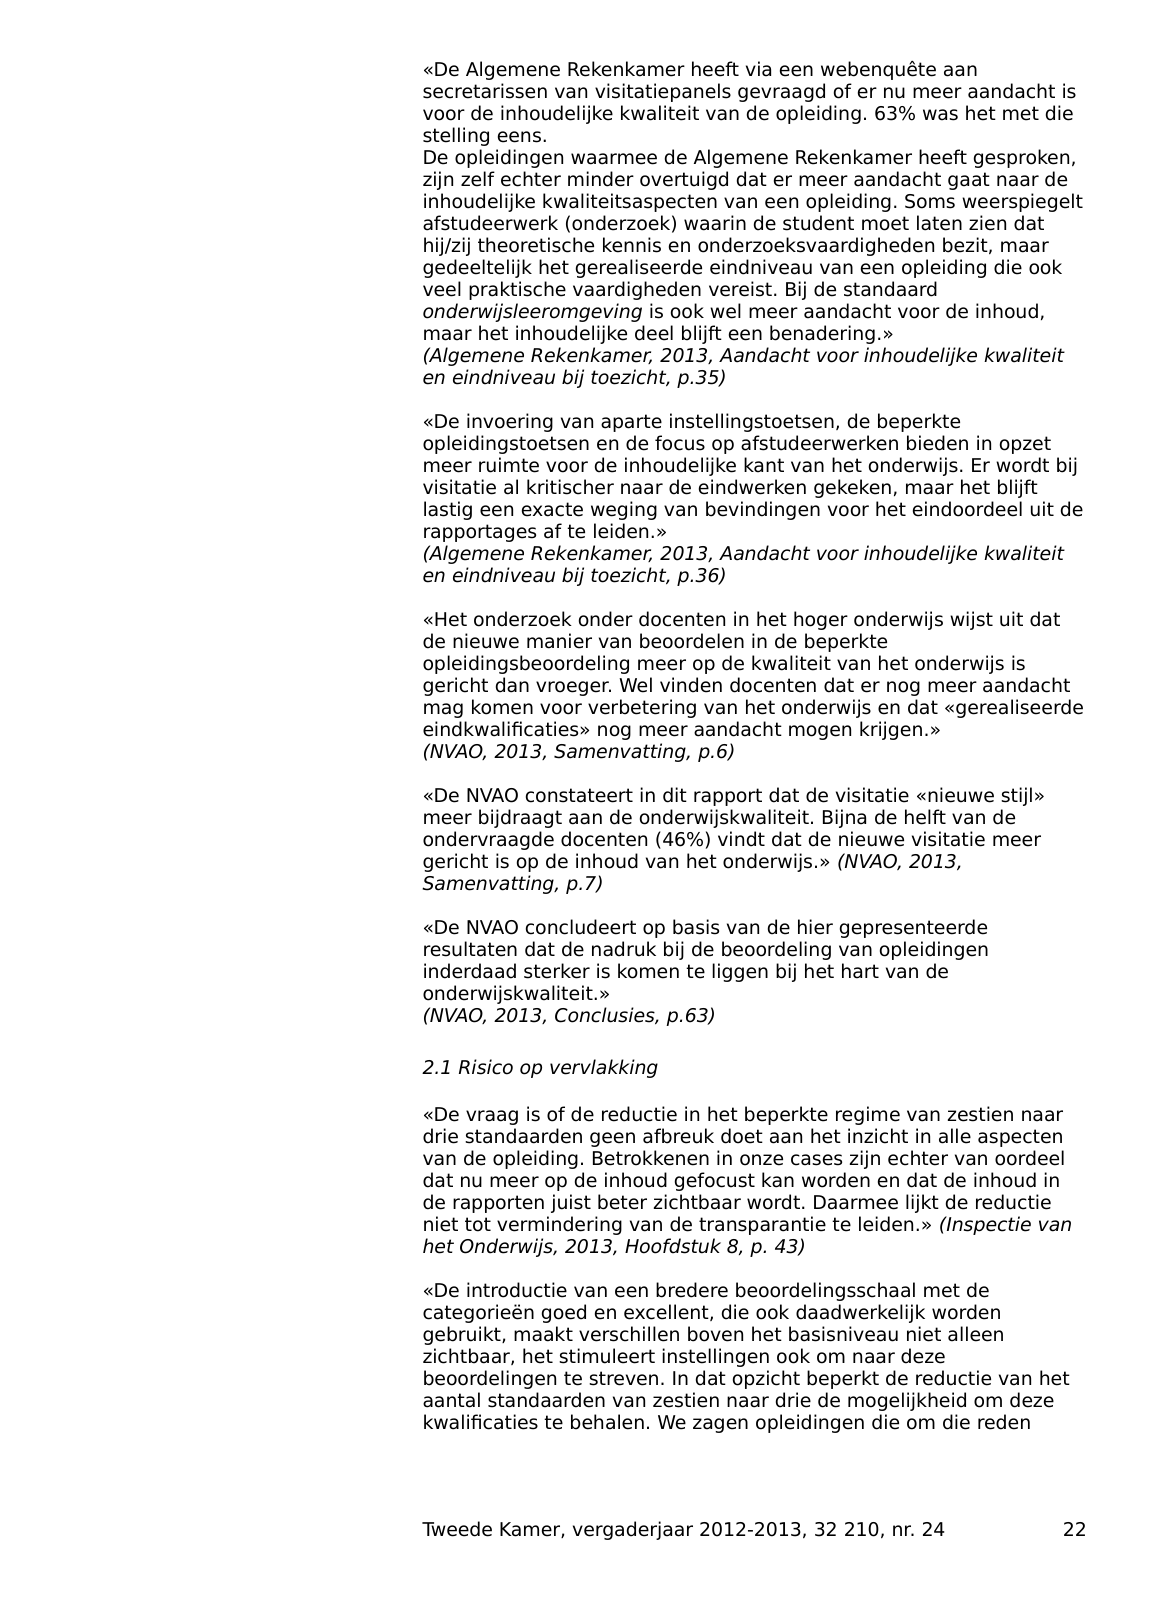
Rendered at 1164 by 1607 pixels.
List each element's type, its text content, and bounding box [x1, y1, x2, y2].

text (NVAO, 2013, Conclusies, p.63) [422, 1005, 1087, 1027]
text «De introductie van een bredere beoordelingsschaal met de categorieën goed en excellent, die ook daadwerkelijk worden gebruikt, maakt verschillen boven het basisniveau niet alleen zichtbaar, het stimuleert instellingen ook om naar deze beoordelingen te streven. In dat opzicht beperkt de reductie van het aantal standaarden van zestien naar drie de mogelijkheid om deze kwalificaties te behalen. We zagen opleidingen die om die reden [422, 1280, 1087, 1434]
text «De invoering van aparte instellingstoetsen, de beperkte opleidingstoetsen en de focus op afstudeerwerken bieden in opzet meer ruimte voor de inhoudelijke kant van het onderwijs. Er wordt bij visitatie al kritischer naar de eindwerken gekeken, maar het blijft lastig een exacte weging van bevindingen voor het eindoordeel uit de rapportages af te leiden.» [422, 411, 1087, 543]
text «De vraag is of de reductie in het beperkte regime van zestien naar drie standaarden geen afbreuk doet aan het inzicht in alle aspecten van de opleiding. Betrokkenen in onze cases zijn echter van oordeel dat nu meer op de inhoud gefocust kan worden en dat de inhoud in de rapporten juist beter zichtbaar wordt. Daarmee lijkt de reductie niet tot vermindering van de transparantie te leiden.» (Inspectie van het Onderwijs, 2013, Hoofdstuk 8, p. 43) [422, 1104, 1087, 1258]
text De opleidingen waarmee de Algemene Rekenkamer heeft gesproken, zijn zelf echter minder overtuigd dat er meer aandacht gaat naar de inhoudelijke kwaliteitsaspecten van een opleiding. Soms weerspiegelt afstudeerwerk (onderzoek) waarin de student moet laten zien dat hij/zij theoretische kennis en onderzoeksvaardigheden bezit, maar gedeeltelijk het gerealiseerde eindniveau van een opleiding die ook veel praktische vaardigheden vereist. Bij de standaard onderwijsleeromgeving is ook wel meer aandacht voor de inhoud, maar het inhoudelijke deel blijft een benadering.» [422, 147, 1087, 345]
text «De Algemene Rekenkamer heeft via een webenquête aan secretarissen van visitatiepanels gevraagd of er nu meer aandacht is voor de inhoudelijke kwaliteit van de opleiding. 63% was het met die stelling eens. [422, 59, 1087, 147]
text (NVAO, 2013, Samenvatting, p.6) [422, 741, 1087, 763]
text (Algemene Rekenkamer, 2013, Aandacht voor inhoudelijke kwaliteit en eindniveau bij toezicht, p.36) [422, 543, 1087, 587]
text «Het onderzoek onder docenten in het hoger onderwijs wijst uit dat de nieuwe manier van beoordelen in de beperkte opleidingsbeoordeling meer op de kwaliteit van het onderwijs is gericht dan vroeger. Wel vinden docenten dat er nog meer aandacht mag komen voor verbetering van het onderwijs en dat «gerealiseerde eindkwalificaties» nog meer aandacht mogen krijgen.» [422, 609, 1087, 741]
subtitle 2.1 Risico op vervlakking [422, 1057, 1087, 1079]
text «De NVAO constateert in dit rapport dat de visitatie «nieuwe stijl» meer bijdraagt aan de onderwijskwaliteit. Bijna de helft van de ondervraagde docenten (46%) vindt dat de nieuwe visitatie meer gericht is op de inhoud van het onderwijs.» (NVAO, 2013, Samenvatting, p.7) [422, 785, 1087, 895]
text «De NVAO concludeert op basis van de hier gepresenteerde resultaten dat de nadruk bij de beoordeling van opleidingen inderdaad sterker is komen te liggen bij het hart van de onderwijskwaliteit.» [422, 917, 1087, 1005]
text (Algemene Rekenkamer, 2013, Aandacht voor inhoudelijke kwaliteit en eindniveau bij toezicht, p.35) [422, 345, 1087, 389]
